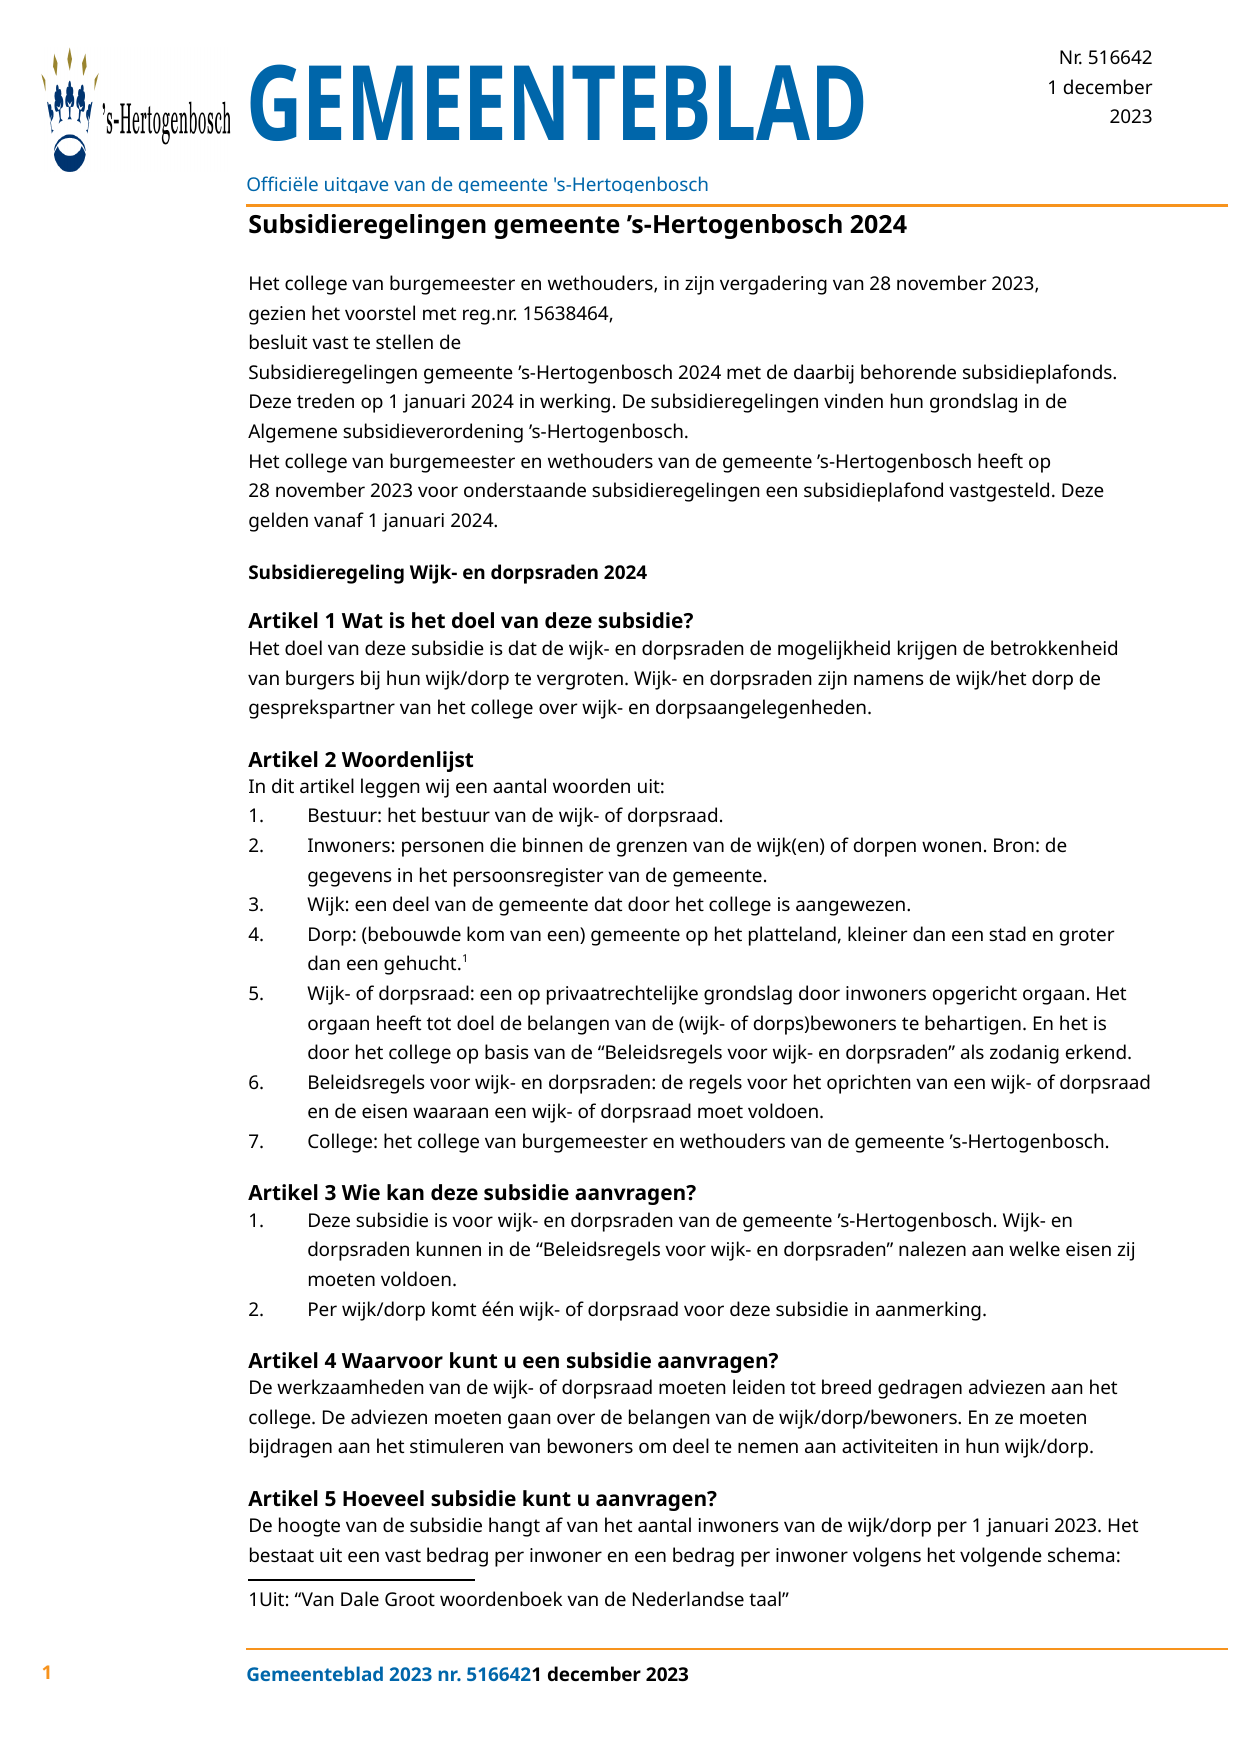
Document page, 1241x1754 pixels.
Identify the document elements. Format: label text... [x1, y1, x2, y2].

list Deze subsidie is voor wijk- en dorpsraden van de gemeente ’s-Hertogenbosch. Wijk- en dorpsraden kunnen in de “Beleidsregels voor wijk- en dorpsraden” nalezen aan welke eisen zij moeten voldoen. [248, 1207, 1152, 1292]
text Artikel 3 Wie kan deze subsidie aanvragen? [248, 1178, 1152, 1207]
text Subsidieregelingen gemeente ’s-Hertogenbosch 2024 met de daarbij behorende subsidieplafonds. [248, 359, 1152, 385]
text 28 november 2023 voor onderstaande subsidieregelingen een subsidieplafond vastgesteld. Deze gelden vanaf 1 januari 2024. [248, 477, 1152, 533]
text Het college van burgemeester en wethouders van de gemeente ’s-Hertogenbosch heeft op [248, 448, 1152, 473]
text Deze treden op 1 januari 2024 in werking. De subsidieregelingen vinden hun grondslag in de Algemene subsidieverordening ’s-Hertogenbosch. [248, 389, 1152, 444]
text De werkzaamheden van de wijk- of dorpsraad moeten leiden tot breed gedragen adviezen aan het college. De adviezen moeten gaan over de belangen van de wijk/dorp/bewoners. En ze moeten bijdragen aan het stimuleren van bewoners om deel te nemen aan activiteiten in hun wijk/dorp. [248, 1374, 1152, 1459]
list Inwoners: personen die binnen de grenzen van de wijk(en) of dorpen wonen. Bron: de gegevens in het persoonsregister van de gemeente. [248, 832, 1152, 888]
text Het doel van deze subsidie is dat de wijk- en dorpsraden de mogelijkheid krijgen de betrokkenheid van burgers bij hun wijk/dorp te vergroten. Wijk- en dorpsraden zijn namens de wijk/het dorp de gesprekspartner van het college over wijk- en dorpsaangelegenheden. [248, 635, 1152, 720]
text Artikel 2 Woordenlijst [248, 745, 1152, 773]
text gezien het voorstel met reg.nr. 15638464, [248, 300, 1152, 326]
picture [41, 47, 231, 172]
text In dit artikel leggen wij een aantal woorden uit: [248, 773, 1152, 799]
text De hoogte van de subsidie hangt af van het aantal inwoners van de wijk/dorp per 1 januari 2023. Het bestaat uit een vast bedrag per inwoner en een bedrag per inwoner volgens het volgende schema: [248, 1513, 1152, 1568]
list Wijk- of dorpsraad: een op privaatrechtelijke grondslag door inwoners opgericht orgaan. Het orgaan heeft tot doel de belangen van de (wijk- of dorps)bewoners te behartigen. En het is door het college op basis van de “Beleidsregels voor wijk- en dorpsraden” als zodanig erkend. [248, 980, 1152, 1065]
list Dorp: (bebouwde kom van een) gemeente op het platteland, kleiner dan een stad en groter dan een gehucht. [248, 921, 1152, 976]
list Wijk: een deel van de gemeente dat door het college is aangewezen. [248, 891, 1152, 917]
list College: het college van burgemeester en wethouders van de gemeente ’s-Hertogenbosch. [248, 1128, 1152, 1154]
text Het college van burgemeester en wethouders, in zijn vergadering van 28 november 2023, [248, 270, 1152, 296]
text Artikel 1 Wat is het doel van deze subsidie? [248, 607, 1152, 635]
text Artikel 5 Hoeveel subsidie kunt u aanvragen? [248, 1484, 1152, 1513]
list Uit: “Van Dale Groot woordenboek van de Nederlandse taal” [248, 1586, 1152, 1612]
list Per wijk/dorp komt één wijk- of dorpsraad voor deze subsidie in aanmerking. [248, 1296, 1152, 1321]
list Bestuur: het bestuur van de wijk- of dorpsraad. [248, 803, 1152, 828]
text besluit vast te stellen de [248, 329, 1152, 355]
text Subsidieregelingen gemeente ’s-Hertogenbosch 2024 [248, 207, 1152, 241]
text Subsidieregeling Wijk- en dorpsraden 2024 [248, 557, 1152, 586]
list Beleidsregels voor wijk- en dorpsraden: de regels voor het oprichten van een wijk- of dorpsraad en de eisen waaraan een wijk- of dorpsraad moet voldoen. [248, 1069, 1152, 1124]
text Artikel 4 Waarvoor kunt u een subsidie aanvragen? [248, 1346, 1152, 1374]
